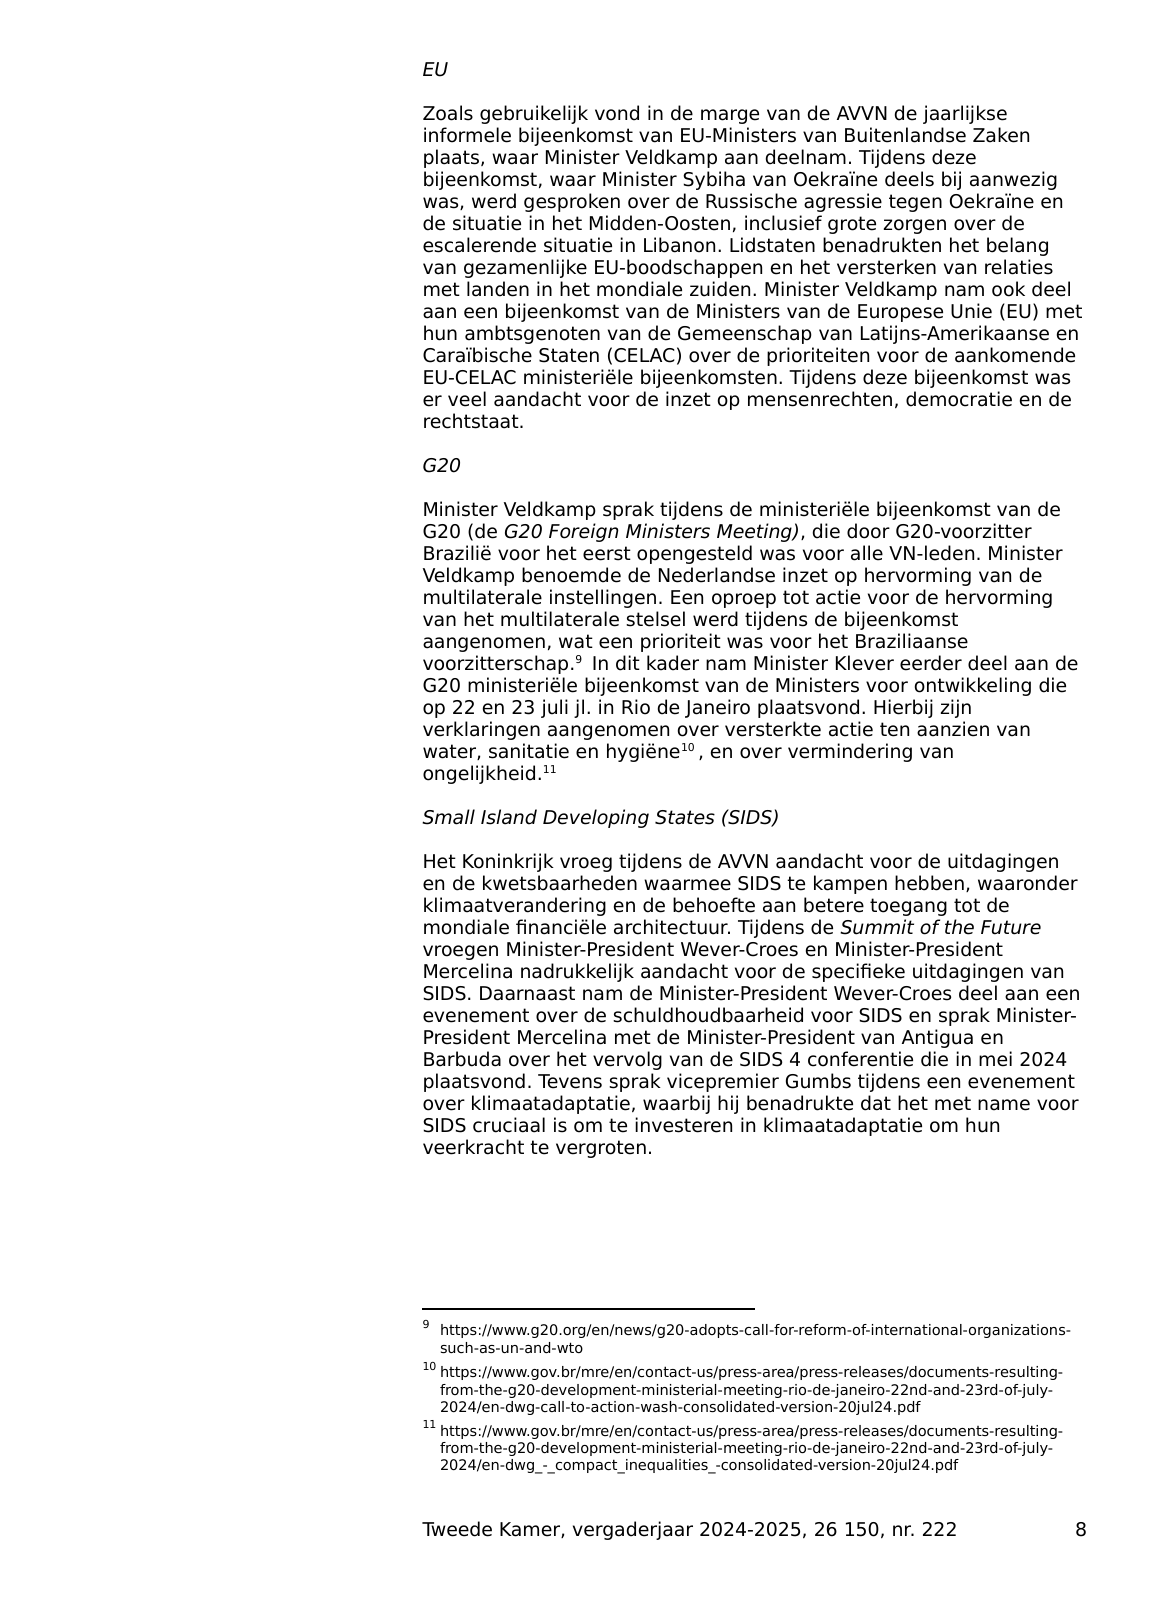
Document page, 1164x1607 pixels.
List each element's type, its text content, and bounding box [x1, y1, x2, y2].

subtitle Small Island Developing States (SIDS) [422, 807, 1087, 829]
text https://www.g20.org/en/news/g20-adopts-call-for-reform-of-international-organizations-such-as-un-and-wto [422, 1318, 1087, 1357]
subtitle G20 [422, 455, 1087, 477]
text Het Koninkrijk vroeg tijdens de AVVN aandacht voor de uitdagingen en de kwetsbaarheden waarmee SIDS te kampen hebben, waaronder klimaatverandering en de behoefte aan betere toegang tot de mondiale financiële architectuur. Tijdens de Summit of the Future vroegen Minister-President Wever-Croes en Minister-President Mercelina nadrukkelijk aandacht voor de specifieke uitdagingen van SIDS. Daarnaast nam de Minister-President Wever-Croes deel aan een evenement over de schuldhoudbaarheid voor SIDS en sprak Minister-President Mercelina met de Minister-President van Antigua en Barbuda over het vervolg van de SIDS 4 conferentie die in mei 2024 plaatsvond. Tevens sprak vicepremier Gumbs tijdens een evenement over klimaatadaptatie, waarbij hij benadrukte dat het met name voor SIDS cruciaal is om te investeren in klimaatadaptatie om hun veerkracht te vergroten. [422, 851, 1087, 1159]
text Minister Veldkamp sprak tijdens de ministeriële bijeenkomst van de G20 (de G20 Foreign Ministers Meeting), die door G20-voorzitter Brazilië voor het eerst opengesteld was voor alle VN-leden. Minister Veldkamp benoemde de Nederlandse inzet op hervorming van de multilaterale instellingen. Een oproep tot actie voor de hervorming van het multilaterale stelsel werd tijdens de bijeenkomst aangenomen, wat een prioriteit was voor het Braziliaanse voorzitterschap. In dit kader nam Minister Klever eerder deel aan de G20 ministeriële bijeenkomst van de Ministers voor ontwikkeling die op 22 en 23 juli jl. in Rio de Janeiro plaatsvond. Hierbij zijn verklaringen aangenomen over versterkte actie ten aanzien van water, sanitatie en hygiëne, en over vermindering van ongelijkheid. [422, 499, 1087, 785]
text https://www.gov.br/mre/en/contact-us/press-area/press-releases/documents-resulting-from-the-g20-development-ministerial-meeting-rio-de-janeiro-22nd-and-23rd-of-july-2024/en-dwg_-_compact_inequalities_-consolidated-version-20jul24.pdf [422, 1418, 1087, 1474]
text https://www.gov.br/mre/en/contact-us/press-area/press-releases/documents-resulting-from-the-g20-development-ministerial-meeting-rio-de-janeiro-22nd-and-23rd-of-july-2024/en-dwg-call-to-action-wash-consolidated-version-20jul24.pdf [422, 1360, 1087, 1416]
text Zoals gebruikelijk vond in de marge van de AVVN de jaarlijkse informele bijeenkomst van EU-Ministers van Buitenlandse Zaken plaats, waar Minister Veldkamp aan deelnam. Tijdens deze bijeenkomst, waar Minister Sybiha van Oekraïne deels bij aanwezig was, werd gesproken over de Russische agressie tegen Oekraïne en de situatie in het Midden-Oosten, inclusief grote zorgen over de escalerende situatie in Libanon. Lidstaten benadrukten het belang van gezamenlijke EU-boodschappen en het versterken van relaties met landen in het mondiale zuiden. Minister Veldkamp nam ook deel aan een bijeenkomst van de Ministers van de Europese Unie (EU) met hun ambtsgenoten van de Gemeenschap van Latijns-Amerikaanse en Caraïbische Staten (CELAC) over de prioriteiten voor de aankomende EU-CELAC ministeriële bijeenkomsten. Tijdens deze bijeenkomst was er veel aandacht voor de inzet op mensenrechten, democratie en de rechtstaat. [422, 103, 1087, 433]
subtitle EU [422, 59, 1087, 81]
